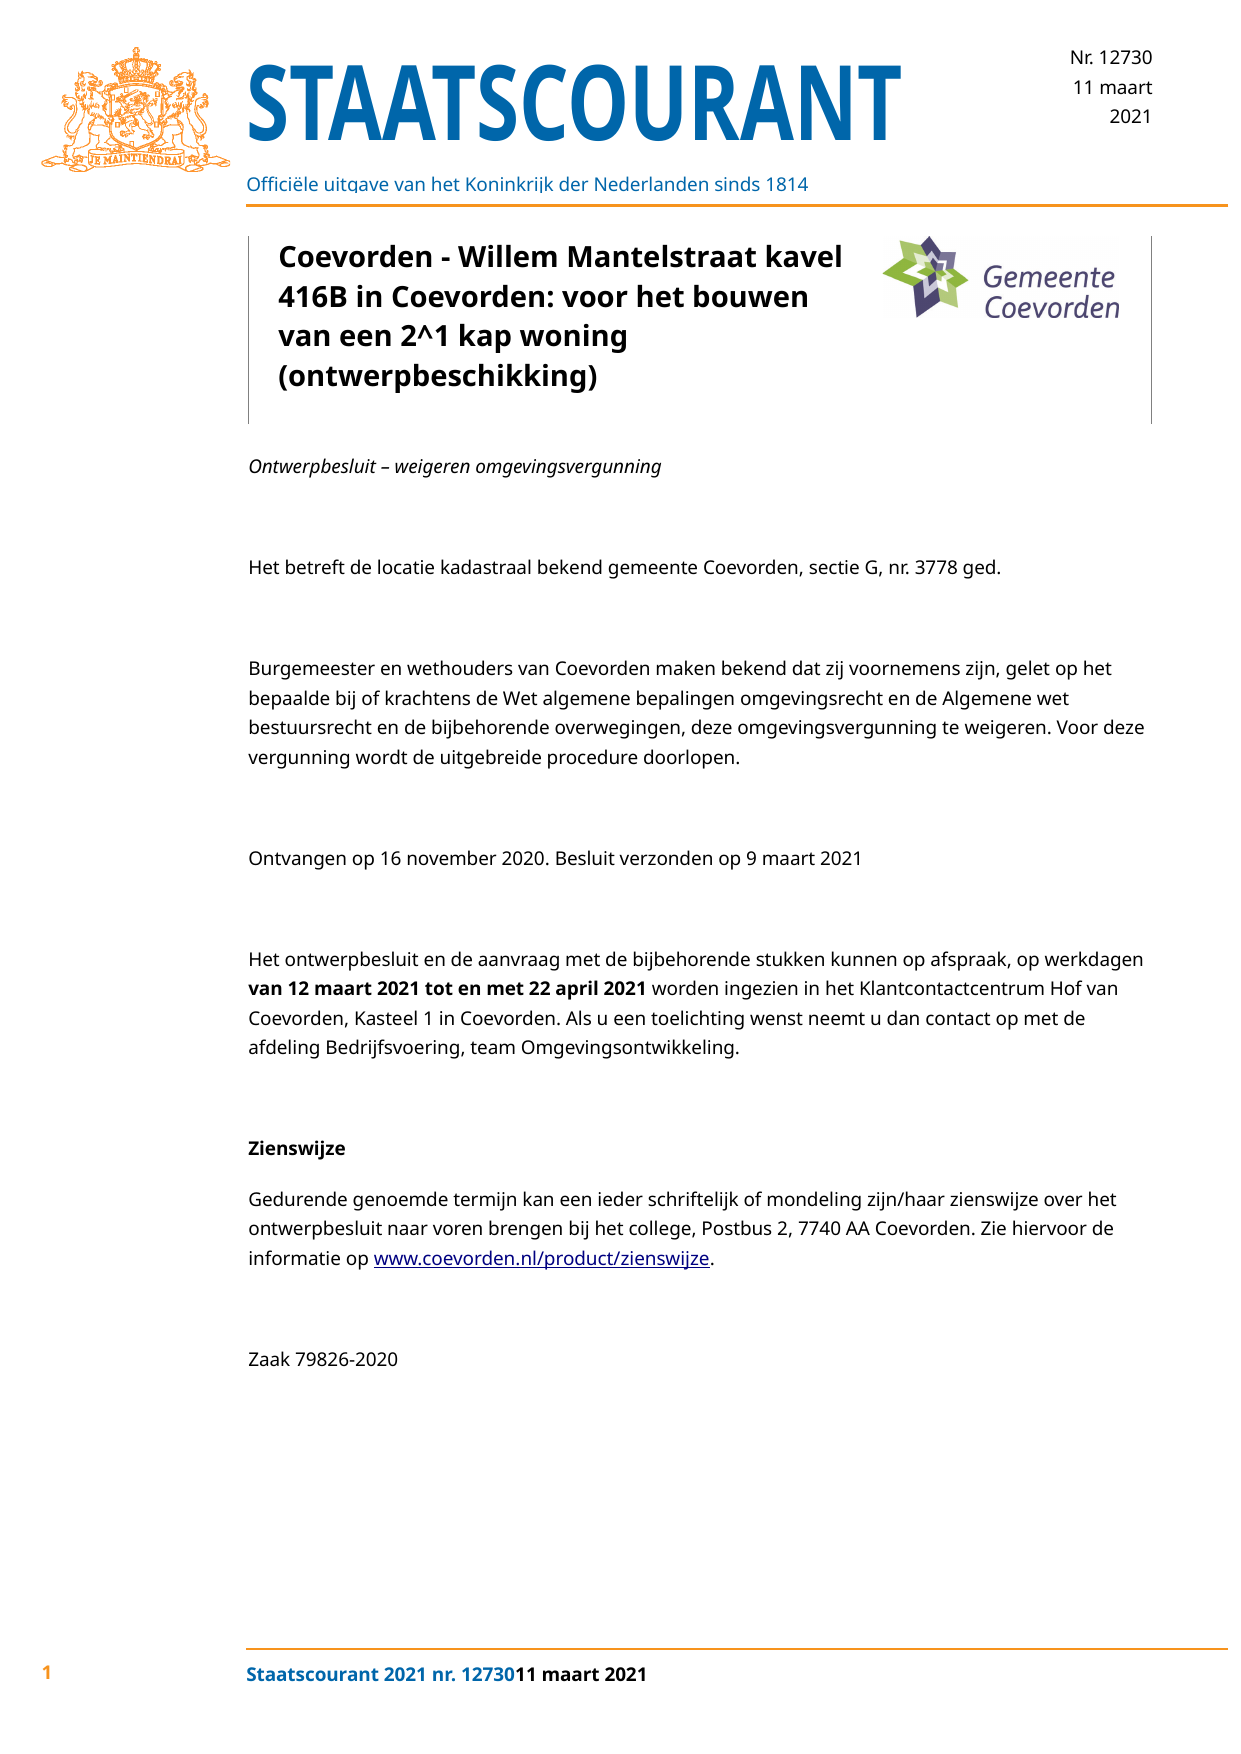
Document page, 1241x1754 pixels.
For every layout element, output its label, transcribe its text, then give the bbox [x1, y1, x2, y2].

table_header [850, 236, 1151, 424]
table_header Coevorden - Willem Mantelstraat kavel 416B in Coevorden: voor het bouwen van een 2^1 kap woning (ontwerpbeschikking) [249, 236, 850, 424]
text Burgemeester en wethouders van Coevorden maken bekend dat zij voornemens zijn, gelet op het bepaalde bij of krachtens de Wet algemene bepalingen omgevingsrecht en de Algemene wet bestuursrecht en de bijbehorende overwegingen, deze omgevingsvergunning te weigeren. Voor deze vergunning wordt de uitgebreide procedure doorlopen. [248, 655, 1152, 770]
text Zienswijze [248, 1135, 1152, 1161]
text Zaak 79826-2020 [248, 1346, 1152, 1371]
picture [41, 47, 231, 172]
text Gedurende genoemde termijn kan een ieder schriftelijk of mondeling zijn/haar zienswijze over het ontwerpbesluit naar voren brengen bij het college, Postbus 2, 7740 AA Coevorden. Zie hiervoor de informatie op www.coevorden.nl/product/zienswijze. [248, 1186, 1152, 1271]
text Het betreft de locatie kadastraal bekend gemeente Coevorden, sectie G, nr. 3778 ged. [248, 554, 1152, 580]
text Ontvangen op 16 november 2020. Besluit verzonden op 9 maart 2021 [248, 845, 1152, 871]
picture [882, 236, 1119, 318]
text Ontwerpbesluit – weigeren omgevingsvergunning [248, 454, 1152, 479]
text Het ontwerpbesluit en de aanvraag met de bijbehorende stukken kunnen op afspraak, op werkdagen van 12 maart 2021 tot en met 22 april 2021 worden ingezien in het Klantcontactcentrum Hof van Coevorden, Kasteel 1 in Coevorden. Als u een toelichting wenst neemt u dan contact op met de afdeling Bedrijfsvoering, team Omgevingsontwikkeling. [248, 946, 1152, 1060]
